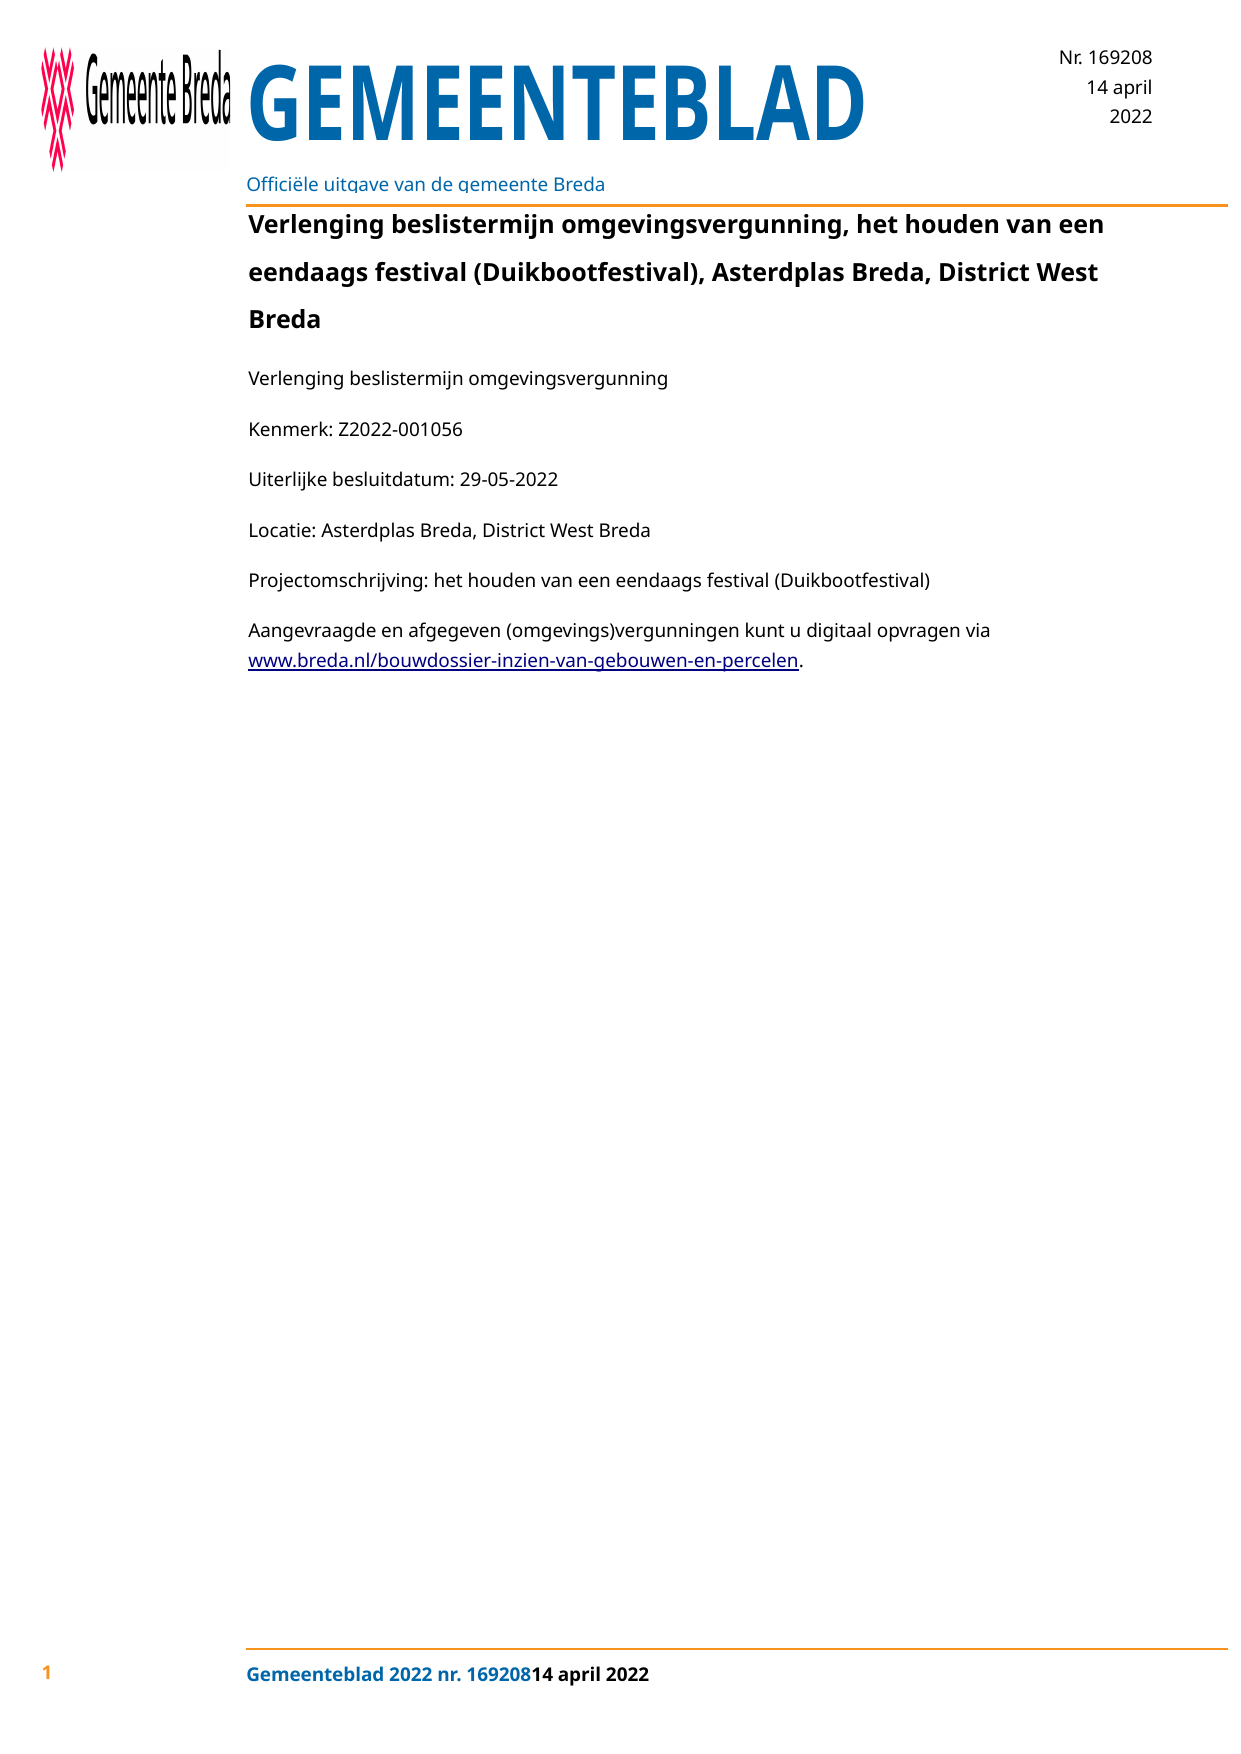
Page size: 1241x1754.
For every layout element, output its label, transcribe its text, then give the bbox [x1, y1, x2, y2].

text Verlenging beslistermijn omgevingsvergunning [248, 366, 1152, 391]
text Aangevraagde en afgegeven (omgevings)vergunningen kunt u digitaal opvragen via www.breda.nl/bouwdossier-inzien-van-gebouwen-en-percelen. [248, 618, 1152, 673]
text Verlenging beslistermijn omgevingsvergunning, het houden van een eendaags festival (Duikbootfestival), Asterdplas Breda, District West Breda [248, 207, 1152, 336]
text Kenmerk: Z2022-001056 [248, 416, 1152, 442]
text Uiterlijke besluitdatum: 29-05-2022 [248, 466, 1152, 492]
picture [41, 47, 231, 172]
text Projectomschrijving: het houden van een eendaags festival (Duikbootfestival) [248, 567, 1152, 593]
text Locatie: Asterdplas Breda, District West Breda [248, 517, 1152, 542]
